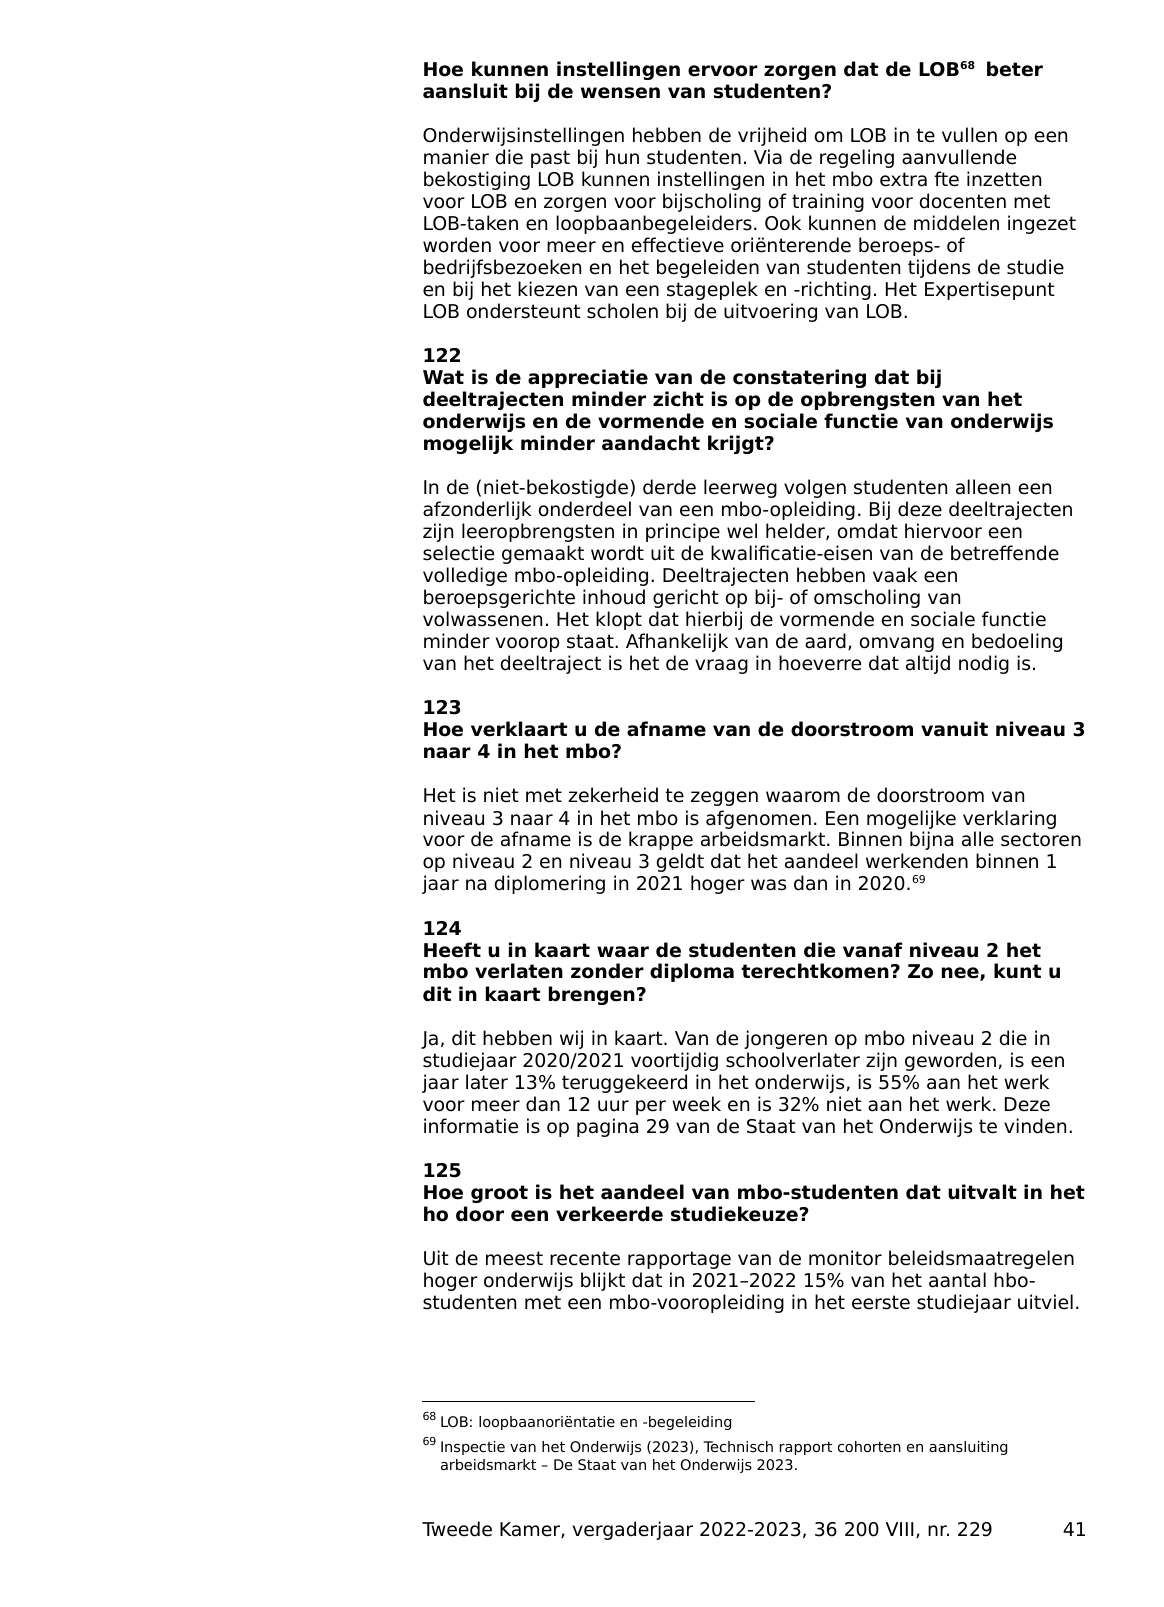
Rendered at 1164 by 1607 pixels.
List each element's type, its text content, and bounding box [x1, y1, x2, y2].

text Heeft u in kaart waar de studenten die vanaf niveau 2 het mbo verlaten zonder diploma terechtkomen? Zo nee, kunt u dit in kaart brengen? [422, 939, 1087, 1005]
text Hoe verklaart u de afname van de doorstroom vanuit niveau 3 naar 4 in het mbo? [422, 719, 1087, 763]
text Ja, dit hebben wij in kaart. Van de jongeren op mbo niveau 2 die in studiejaar 2020/2021 voortijdig schoolverlater zijn geworden, is een jaar later 13% teruggekeerd in het onderwijs, is 55% aan het werk voor meer dan 12 uur per week en is 32% niet aan het werk. Deze informatie is op pagina 29 van de Staat van het Onderwijs te vinden. [422, 1028, 1087, 1137]
text Inspectie van het Onderwijs (2023), Technisch rapport cohorten en aansluiting arbeidsmarkt – De Staat van het Onderwijs 2023. [422, 1435, 1087, 1474]
text 123 [422, 697, 1087, 719]
text LOB: loopbaanoriëntatie en -begeleiding [422, 1410, 1087, 1432]
text 122 [422, 345, 1087, 367]
text Hoe groot is het aandeel van mbo-studenten dat uitvalt in het ho door een verkeerde studiekeuze? [422, 1182, 1087, 1226]
text 124 [422, 917, 1087, 939]
text Hoe kunnen instellingen ervoor zorgen dat de LOB beter aansluit bij de wensen van studenten? [422, 59, 1087, 103]
text Het is niet met zekerheid te zeggen waarom de doorstroom van niveau 3 naar 4 in het mbo is afgenomen. Een mogelijke verklaring voor de afname is de krappe arbeidsmarkt. Binnen bijna alle sectoren op niveau 2 en niveau 3 geldt dat het aandeel werkenden binnen 1 jaar na diplomering in 2021 hoger was dan in 2020. [422, 785, 1087, 895]
text Uit de meest recente rapportage van de monitor beleidsmaatregelen hoger onderwijs blijkt dat in 2021–2022 15% van het aantal hbo-studenten met een mbo-vooropleiding in het eerste studiejaar uitviel. [422, 1248, 1087, 1314]
text Wat is de appreciatie van de constatering dat bij deeltrajecten minder zicht is op de opbrengsten van het onderwijs en de vormende en sociale functie van onderwijs mogelijk minder aandacht krijgt? [422, 367, 1087, 455]
text Onderwijsinstellingen hebben de vrijheid om LOB in te vullen op een manier die past bij hun studenten. Via de regeling aanvullende bekostiging LOB kunnen instellingen in het mbo extra fte inzetten voor LOB en zorgen voor bijscholing of training voor docenten met LOB-taken en loopbaanbegeleiders. Ook kunnen de middelen ingezet worden voor meer en effectieve oriënterende beroeps- of bedrijfsbezoeken en het begeleiden van studenten tijdens de studie en bij het kiezen van een stageplek en -richting. Het Expertisepunt LOB ondersteunt scholen bij de uitvoering van LOB. [422, 125, 1087, 323]
text 125 [422, 1160, 1087, 1182]
text In de (niet-bekostigde) derde leerweg volgen studenten alleen een afzonderlijk onderdeel van een mbo-opleiding. Bij deze deeltrajecten zijn leeropbrengsten in principe wel helder, omdat hiervoor een selectie gemaakt wordt uit de kwalificatie-eisen van de betreffende volledige mbo-opleiding. Deeltrajecten hebben vaak een beroepsgerichte inhoud gericht op bij- of omscholing van volwassenen. Het klopt dat hierbij de vormende en sociale functie minder voorop staat. Afhankelijk van de aard, omvang en bedoeling van het deeltraject is het de vraag in hoeverre dat altijd nodig is. [422, 477, 1087, 675]
